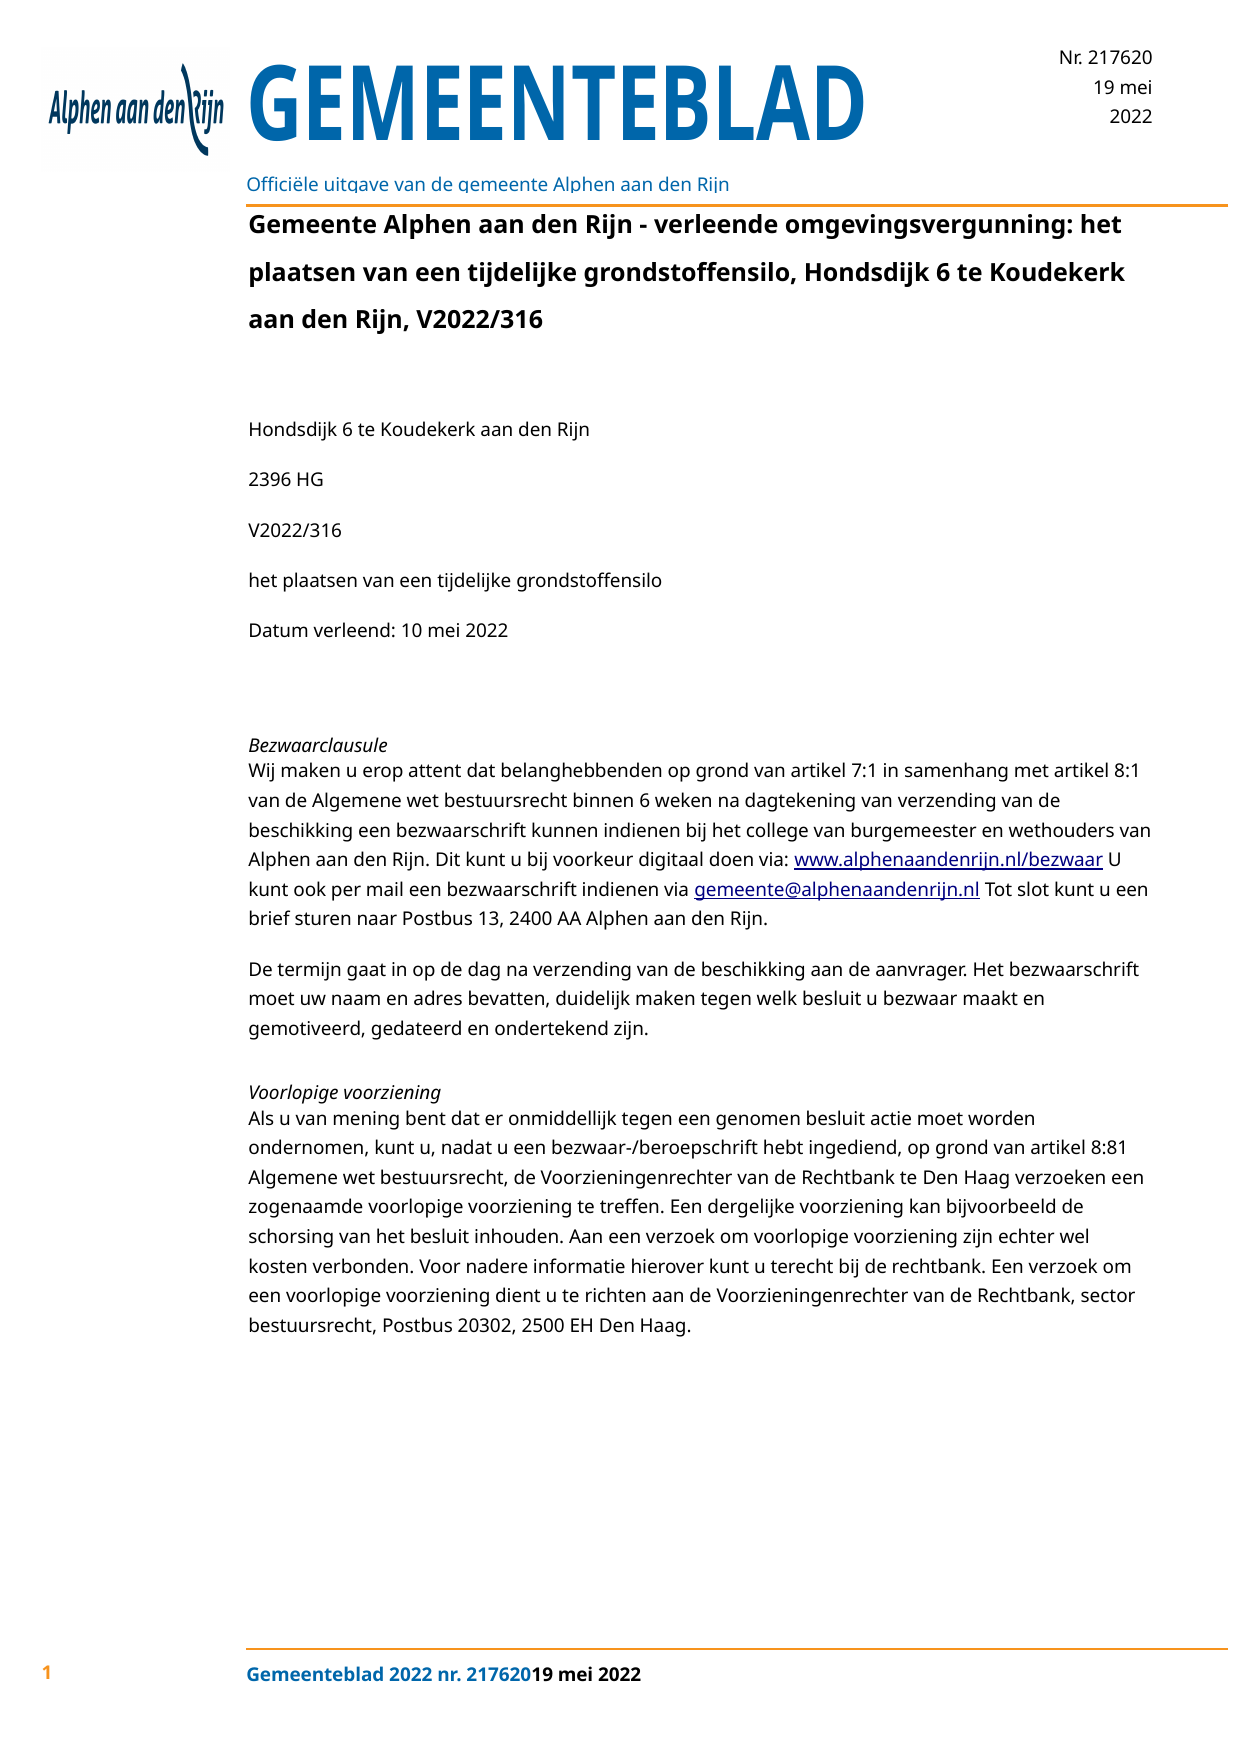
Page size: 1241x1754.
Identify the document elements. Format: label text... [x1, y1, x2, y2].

text het plaatsen van een tijdelijke grondstoffensilo [248, 567, 1152, 593]
text 2396 HG [248, 466, 1152, 492]
text De termijn gaat in op de dag na verzending van de beschikking aan de aanvrager. Het bezwaarschrift moet uw naam en adres bevatten, duidelijk maken tegen welk besluit u bezwaar maakt en gemotiveerd, gedateerd en ondertekend zijn. [248, 956, 1152, 1041]
text Voorlopige voorziening [248, 1079, 1152, 1105]
text Wij maken u erop attent dat belanghebbenden op grond van artikel 7:1 in samenhang met artikel 8:1 van de Algemene wet bestuursrecht binnen 6 weken na dagtekening van verzending van de beschikking een bezwaarschrift kunnen indienen bij het college van burgemeester en wethouders van Alphen aan den Rijn. Dit kunt u bij voorkeur digitaal doen via: www.alphenaandenrijn.nl/bezwaar U kunt ook per mail een bezwaarschrift indienen via gemeente@alphenaandenrijn.nl Tot slot kunt u een brief sturen naar Postbus 13, 2400 AA Alphen aan den Rijn. [248, 758, 1152, 931]
text Bezwaarclausule [248, 732, 1152, 758]
picture [41, 47, 231, 172]
text Als u van mening bent dat er onmiddellijk tegen een genomen besluit actie moet worden ondernomen, kunt u, nadat u een bezwaar-/beroepschrift hebt ingediend, op grond van artikel 8:81 Algemene wet bestuursrecht, de Voorzieningenrechter van de Rechtbank te Den Haag verzoeken een zogenaamde voorlopige voorziening te treffen. Een dergelijke voorziening kan bijvoorbeeld de schorsing van het besluit inhouden. Aan een verzoek om voorlopige voorziening zijn echter wel kosten verbonden. Voor nadere informatie hierover kunt u terecht bij de rechtbank. Een verzoek om een voorlopige voorziening dient u te richten aan de Voorzieningenrechter van de Rechtbank, sector bestuursrecht, Postbus 20302, 2500 EH Den Haag. [248, 1105, 1152, 1338]
text V2022/316 [248, 517, 1152, 542]
text Gemeente Alphen aan den Rijn - verleende omgevingsvergunning: het plaatsen van een tijdelijke grondstoffensilo, Hondsdijk 6 te Koudekerk aan den Rijn, V2022/316 [248, 207, 1152, 336]
text Datum verleend: 10 mei 2022 [248, 618, 1152, 643]
text Hondsdijk 6 te Koudekerk aan den Rijn [248, 416, 1152, 442]
